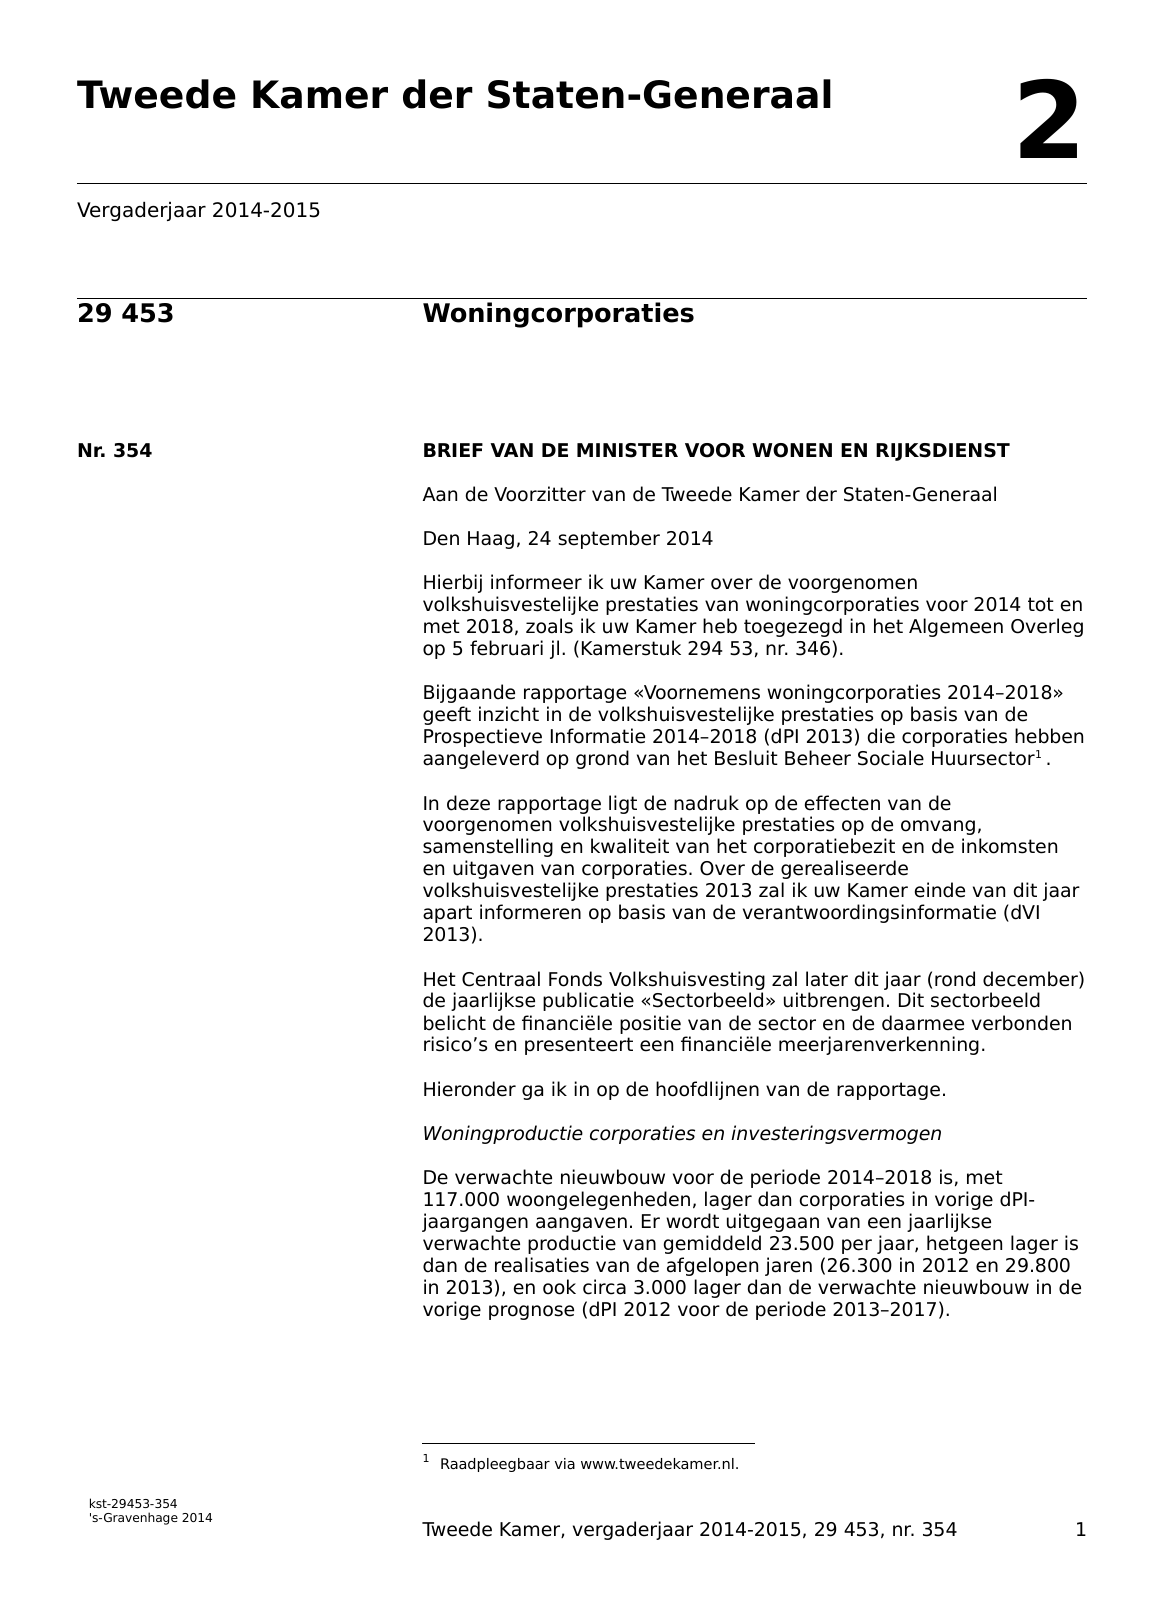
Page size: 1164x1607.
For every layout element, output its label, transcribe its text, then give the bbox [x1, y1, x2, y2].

text De verwachte nieuwbouw voor de periode 2014–2018 is, met 117.000 woongelegenheden, lager dan corporaties in vorige dPI-jaargangen aangaven. Er wordt uitgegaan van een jaarlijkse verwachte productie van gemiddeld 23.500 per jaar, hetgeen lager is dan de realisaties van de afgelopen jaren (26.300 in 2012 en 29.800 in 2013), en ook circa 3.000 lager dan de verwachte nieuwbouw in de vorige prognose (dPI 2012 voor de periode 2013–2017). [422, 1167, 1087, 1321]
subtitle Woningproductie corporaties en investeringsvermogen [422, 1123, 1087, 1145]
text Hieronder ga ik in op de hoofdlijnen van de rapportage. [422, 1078, 1087, 1101]
text Raadpleegbaar via www.tweedekamer.nl. [422, 1452, 1087, 1474]
subtitle Nr. 354 BRIEF VAN DE MINISTER VOOR WONEN EN RIJKSDIENST [77, 440, 1087, 462]
text Aan de Voorzitter van de Tweede Kamer der Staten-Generaal [422, 484, 1087, 506]
table_header 2 [886, 59, 1087, 183]
text Bijgaande rapportage «Voornemens woningcorporaties 2014–2018» geeft inzicht in de volkshuisvestelijke prestaties op basis van de Prospectieve Informatie 2014–2018 (dPI 2013) die corporaties hebben aangeleverd op grond van het Besluit Beheer Sociale Huursector. [422, 682, 1087, 770]
text 's-Gravenhage 2014 [88, 1511, 323, 1525]
text In deze rapportage ligt de nadruk op de effecten van de voorgenomen volkshuisvestelijke prestaties op de omvang, samenstelling en kwaliteit van het corporatiebezit en de inkomsten en uitgaven van corporaties. Over de gerealiseerde volkshuisvestelijke prestaties 2013 zal ik uw Kamer einde van dit jaar apart informeren op basis van de verantwoordingsinformatie (dVI 2013). [422, 792, 1087, 946]
text Hierbij informeer ik uw Kamer over de voorgenomen volkshuisvestelijke prestaties van woningcorporaties voor 2014 tot en met 2018, zoals ik uw Kamer heb toegezegd in het Algemeen Overleg op 5 februari jl. (Kamerstuk 294 53, nr. 346). [422, 572, 1087, 660]
text kst-29453-354 [88, 1497, 323, 1511]
table_cell Vergaderjaar 2014-2015 [77, 184, 1087, 298]
text Den Haag, 24 september 2014 [422, 528, 1087, 550]
table_header Tweede Kamer der Staten-Generaal [77, 59, 886, 183]
subtitle 29 453 Woningcorporaties [77, 299, 1087, 329]
text Het Centraal Fonds Volkshuisvesting zal later dit jaar (rond december) de jaarlijkse publicatie «Sectorbeeld» uitbrengen. Dit sectorbeeld belicht de financiële positie van de sector en de daarmee verbonden risico’s en presenteert een financiële meerjarenverkenning. [422, 968, 1087, 1056]
